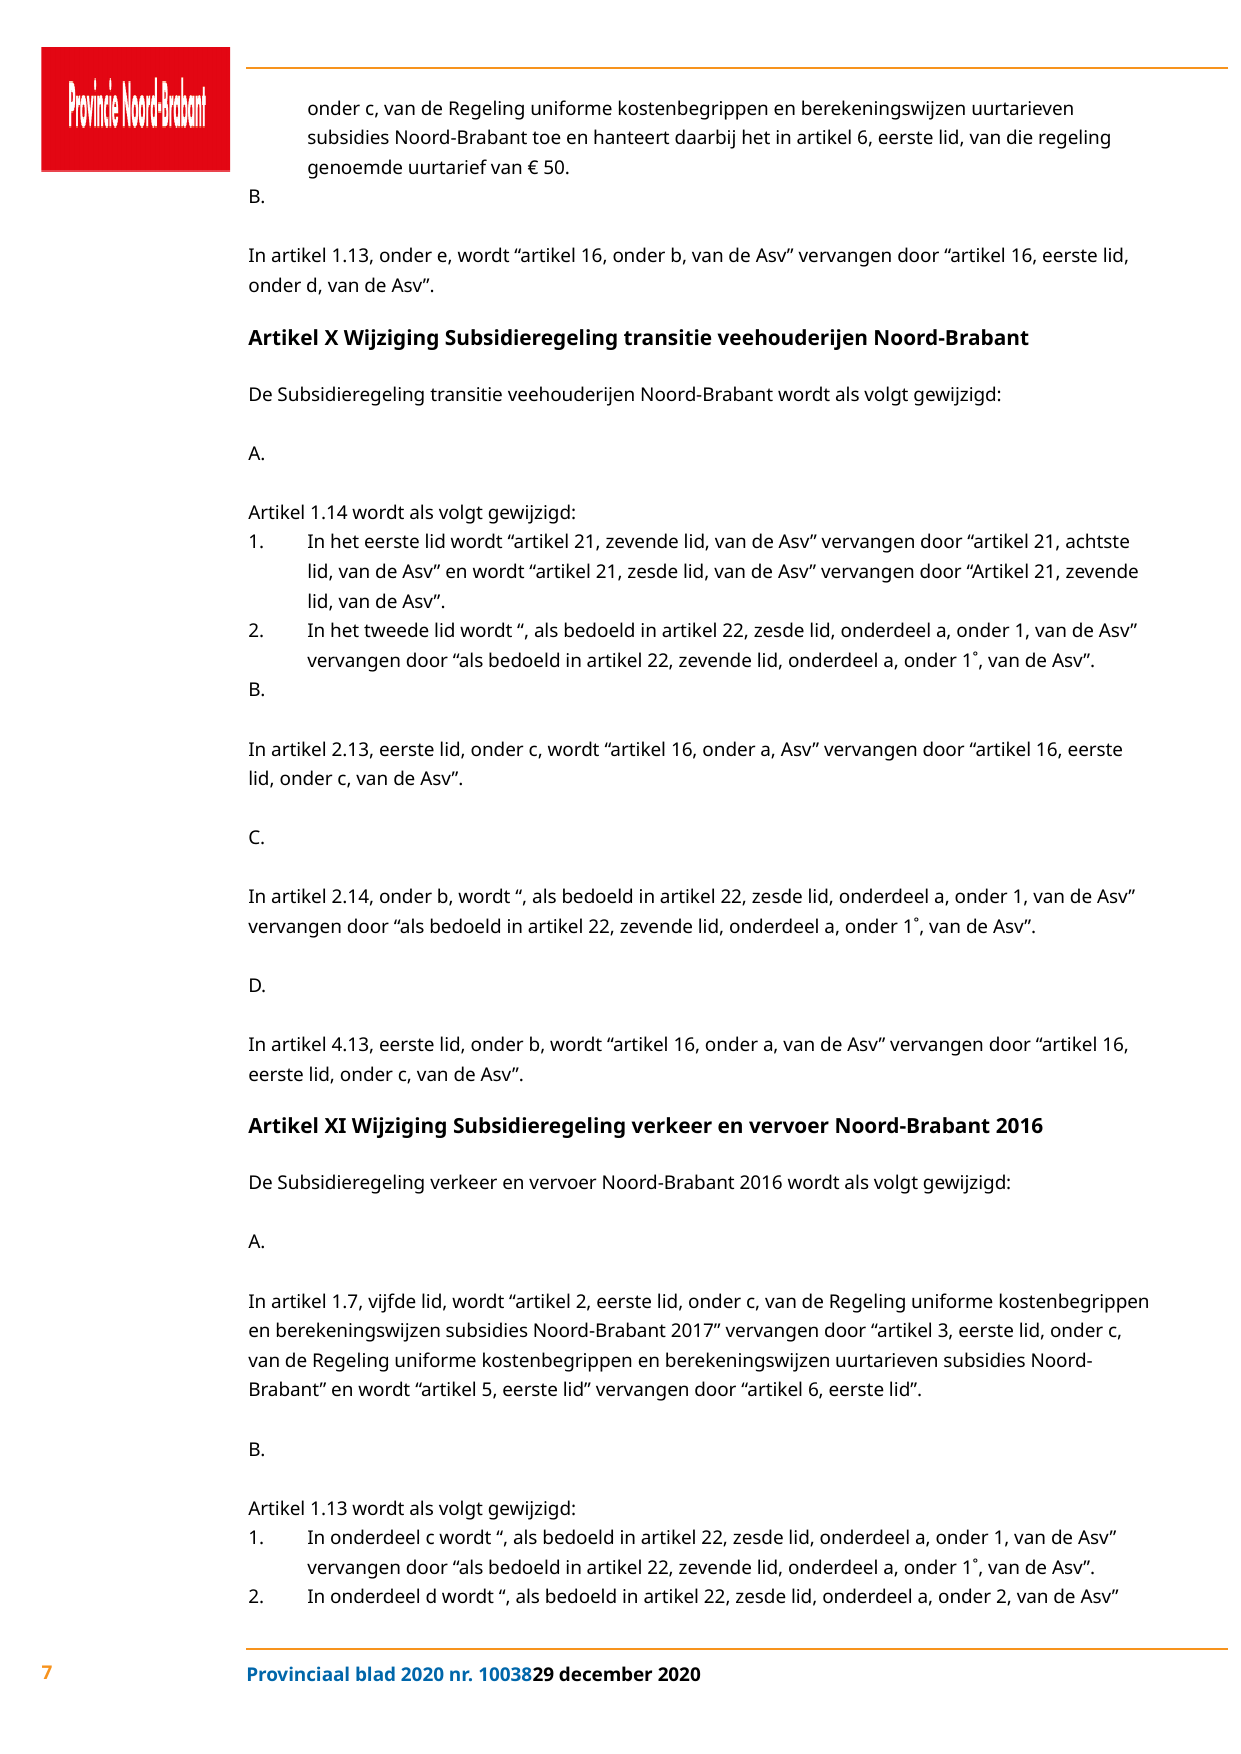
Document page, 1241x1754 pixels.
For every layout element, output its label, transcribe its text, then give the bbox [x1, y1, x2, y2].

text Artikel X Wijziging Subsidieregeling transitie veehouderijen Noord-Brabant [248, 323, 1152, 351]
list In onderdeel d wordt “, als bedoeld in artikel 22, zesde lid, onderdeel a, onder 2, van de Asv” [248, 1584, 1152, 1609]
text In artikel 1.13, onder e, wordt “artikel 16, onder b, van de Asv” vervangen door “artikel 16, eerste lid, onder d, van de Asv”. [248, 243, 1152, 298]
text Artikel XI Wijziging Subsidieregeling verkeer en vervoer Noord-Brabant 2016 [248, 1112, 1152, 1140]
text In artikel 2.14, onder b, wordt “, als bedoeld in artikel 22, zesde lid, onderdeel a, onder 1, van de Asv” vervangen door “als bedoeld in artikel 22, zevende lid, onderdeel a, onder 1˚, van de Asv”. [248, 884, 1152, 939]
text A. [248, 1229, 1152, 1254]
text De Subsidieregeling transitie veehouderijen Noord-Brabant wordt als volgt gewijzigd: [248, 381, 1152, 406]
text A. [248, 440, 1152, 466]
text Artikel 1.14 wordt als volgt gewijzigd: [248, 499, 1152, 525]
text Artikel 1.13 wordt als volgt gewijzigd: [248, 1495, 1152, 1521]
text B. [248, 1436, 1152, 1462]
text C. [248, 824, 1152, 850]
list In het eerste lid wordt “artikel 21, zevende lid, van de Asv” vervangen door “artikel 21, achtste lid, van de Asv” en wordt “artikel 21, zesde lid, van de Asv” vervangen door “Artikel 21, zevende lid, van de Asv”. [248, 529, 1152, 613]
picture [41, 47, 231, 172]
text D. [248, 972, 1152, 998]
text De Subsidieregeling verkeer en vervoer Noord-Brabant 2016 wordt als volgt gewijzigd: [248, 1169, 1152, 1195]
text B. [248, 677, 1152, 702]
text B. [248, 183, 1152, 209]
list onder c, van de Regeling uniforme kostenbegrippen en berekeningswijzen uurtarieven subsidies Noord-Brabant toe en hanteert daarbij het in artikel 6, eerste lid, van die regeling genoemde uurtarief van € 50. [248, 95, 1152, 180]
list In onderdeel c wordt “, als bedoeld in artikel 22, zesde lid, onderdeel a, onder 1, van de Asv” vervangen door “als bedoeld in artikel 22, zevende lid, onderdeel a, onder 1˚, van de Asv”. [248, 1524, 1152, 1580]
list In het tweede lid wordt “, als bedoeld in artikel 22, zesde lid, onderdeel a, onder 1, van de Asv” vervangen door “als bedoeld in artikel 22, zevende lid, onderdeel a, onder 1˚, van de Asv”. [248, 617, 1152, 673]
text In artikel 4.13, eerste lid, onder b, wordt “artikel 16, onder a, van de Asv” vervangen door “artikel 16, eerste lid, onder c, van de Asv”. [248, 1032, 1152, 1087]
text In artikel 2.13, eerste lid, onder c, wordt “artikel 16, onder a, Asv” vervangen door “artikel 16, eerste lid, onder c, van de Asv”. [248, 736, 1152, 791]
text In artikel 1.7, vijfde lid, wordt “artikel 2, eerste lid, onder c, van de Regeling uniforme kostenbegrippen en berekeningswijzen subsidies Noord-Brabant 2017” vervangen door “artikel 3, eerste lid, onder c, van de Regeling uniforme kostenbegrippen en berekeningswijzen uurtarieven subsidies Noord-Brabant” en wordt “artikel 5, eerste lid” vervangen door “artikel 6, eerste lid”. [248, 1288, 1152, 1402]
